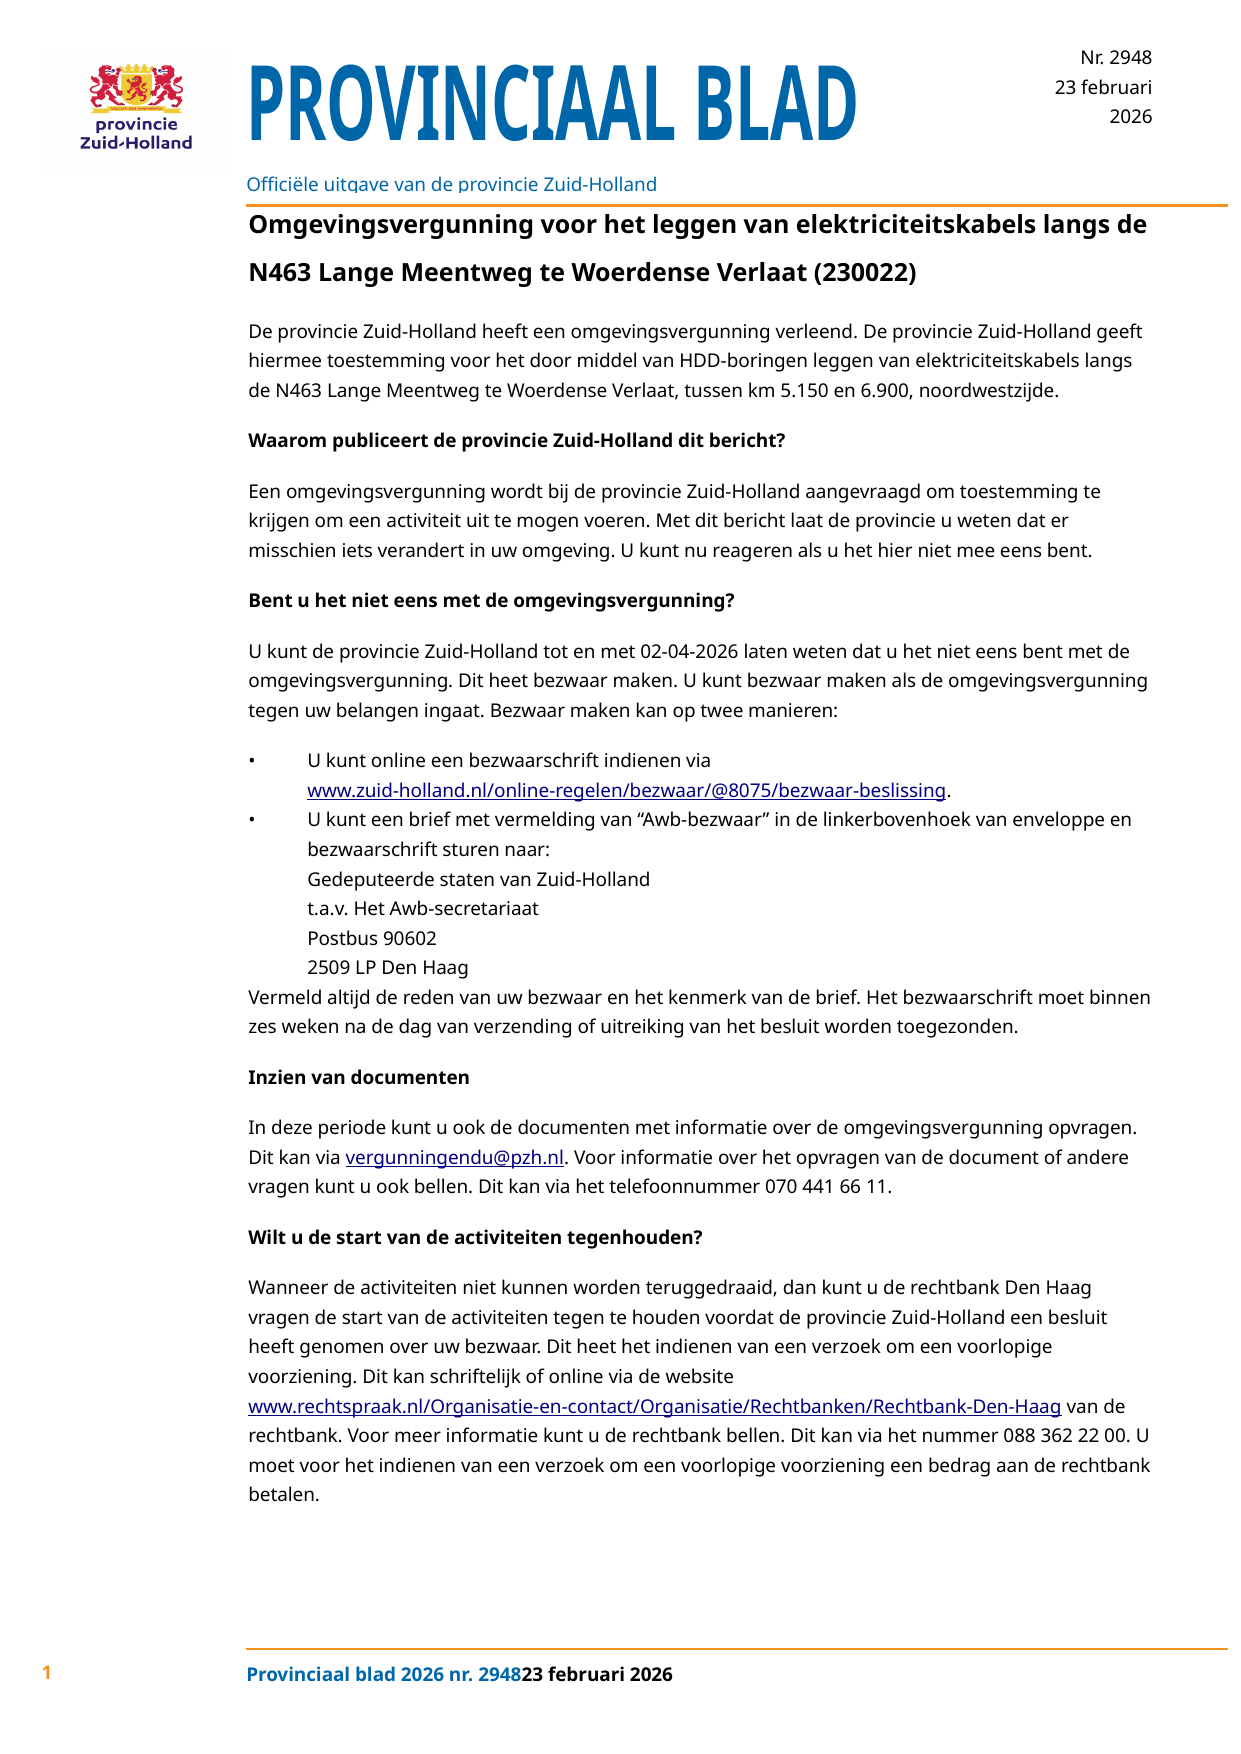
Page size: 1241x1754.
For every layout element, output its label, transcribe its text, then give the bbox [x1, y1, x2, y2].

list U kunt een brief met vermelding van “Awb-bezwaar” in de linkerbovenhoek van enveloppe en bezwaarschrift sturen naar: [248, 807, 1152, 862]
list U kunt online een bezwaarschrift indienen via www.zuid-holland.nl/online-regelen/bezwaar/@8075/bezwaar-beslissing. [248, 747, 1152, 803]
list t.a.v. Het Awb-secretariaat [248, 895, 1152, 921]
picture [41, 47, 231, 172]
text Omgevingsvergunning voor het leggen van elektriciteitskabels langs de N463 Lange Meentweg te Woerdense Verlaat (230022) [248, 207, 1152, 288]
list Gedeputeerde staten van Zuid-Holland [248, 866, 1152, 892]
text De provincie Zuid-Holland heeft een omgevingsvergunning verleend. De provincie Zuid-Holland geeft hiermee toestemming voor het door middel van HDD-boringen leggen van elektriciteitskabels langs de N463 Lange Meentweg te Woerdense Verlaat, tussen km 5.150 en 6.900, noordwestzijde. [248, 318, 1152, 403]
text Een omgevingsvergunning wordt bij de provincie Zuid-Holland aangevraagd om toestemming te krijgen om een activiteit uit te mogen voeren. Met dit bericht laat de provincie u weten dat er misschien iets verandert in uw omgeving. U kunt nu reageren als u het hier niet mee eens bent. [248, 478, 1152, 563]
text Vermeld altijd de reden van uw bezwaar en het kenmerk van de brief. Het bezwaarschrift moet binnen zes weken na de dag van verzending of uitreiking van het besluit worden toegezonden. [248, 984, 1152, 1039]
text Inzien van documenten [248, 1064, 1152, 1090]
text Wilt u de start van de activiteiten tegenhouden? [248, 1224, 1152, 1250]
text U kunt de provincie Zuid-Holland tot en met 02-04-2026 laten weten dat u het niet eens bent met de omgevingsvergunning. Dit heet bezwaar maken. U kunt bezwaar maken als de omgevingsvergunning tegen uw belangen ingaat. Bezwaar maken kan op twee manieren: [248, 638, 1152, 723]
text Wanneer de activiteiten niet kunnen worden teruggedraaid, dan kunt u de rechtbank Den Haag vragen de start van de activiteiten tegen te houden voordat de provincie Zuid-Holland een besluit heeft genomen over uw bezwaar. Dit heet het indienen van een verzoek om een voorlopige voorziening. Dit kan schriftelijk of online via de website www.rechtspraak.nl/Organisatie-en-contact/Organisatie/Rechtbanken/Rechtbank-Den-Haag van de rechtbank. Voor meer informatie kunt u de rechtbank bellen. Dit kan via het nummer 088 362 22 00. U moet voor het indienen van een verzoek om een voorlopige voorziening een bedrag aan de rechtbank betalen. [248, 1274, 1152, 1507]
text In deze periode kunt u ook de documenten met informatie over de omgevingsvergunning opvragen. Dit kan via vergunningendu@pzh.nl. Voor informatie over het opvragen van de document of andere vragen kunt u ook bellen. Dit kan via het telefoonnummer 070 441 66 11. [248, 1114, 1152, 1199]
list 2509 LP Den Haag [248, 954, 1152, 980]
list Postbus 90602 [248, 925, 1152, 951]
text Waarom publiceert de provincie Zuid-Holland dit bericht? [248, 427, 1152, 453]
text Bent u het niet eens met de omgevingsvergunning? [248, 587, 1152, 613]
